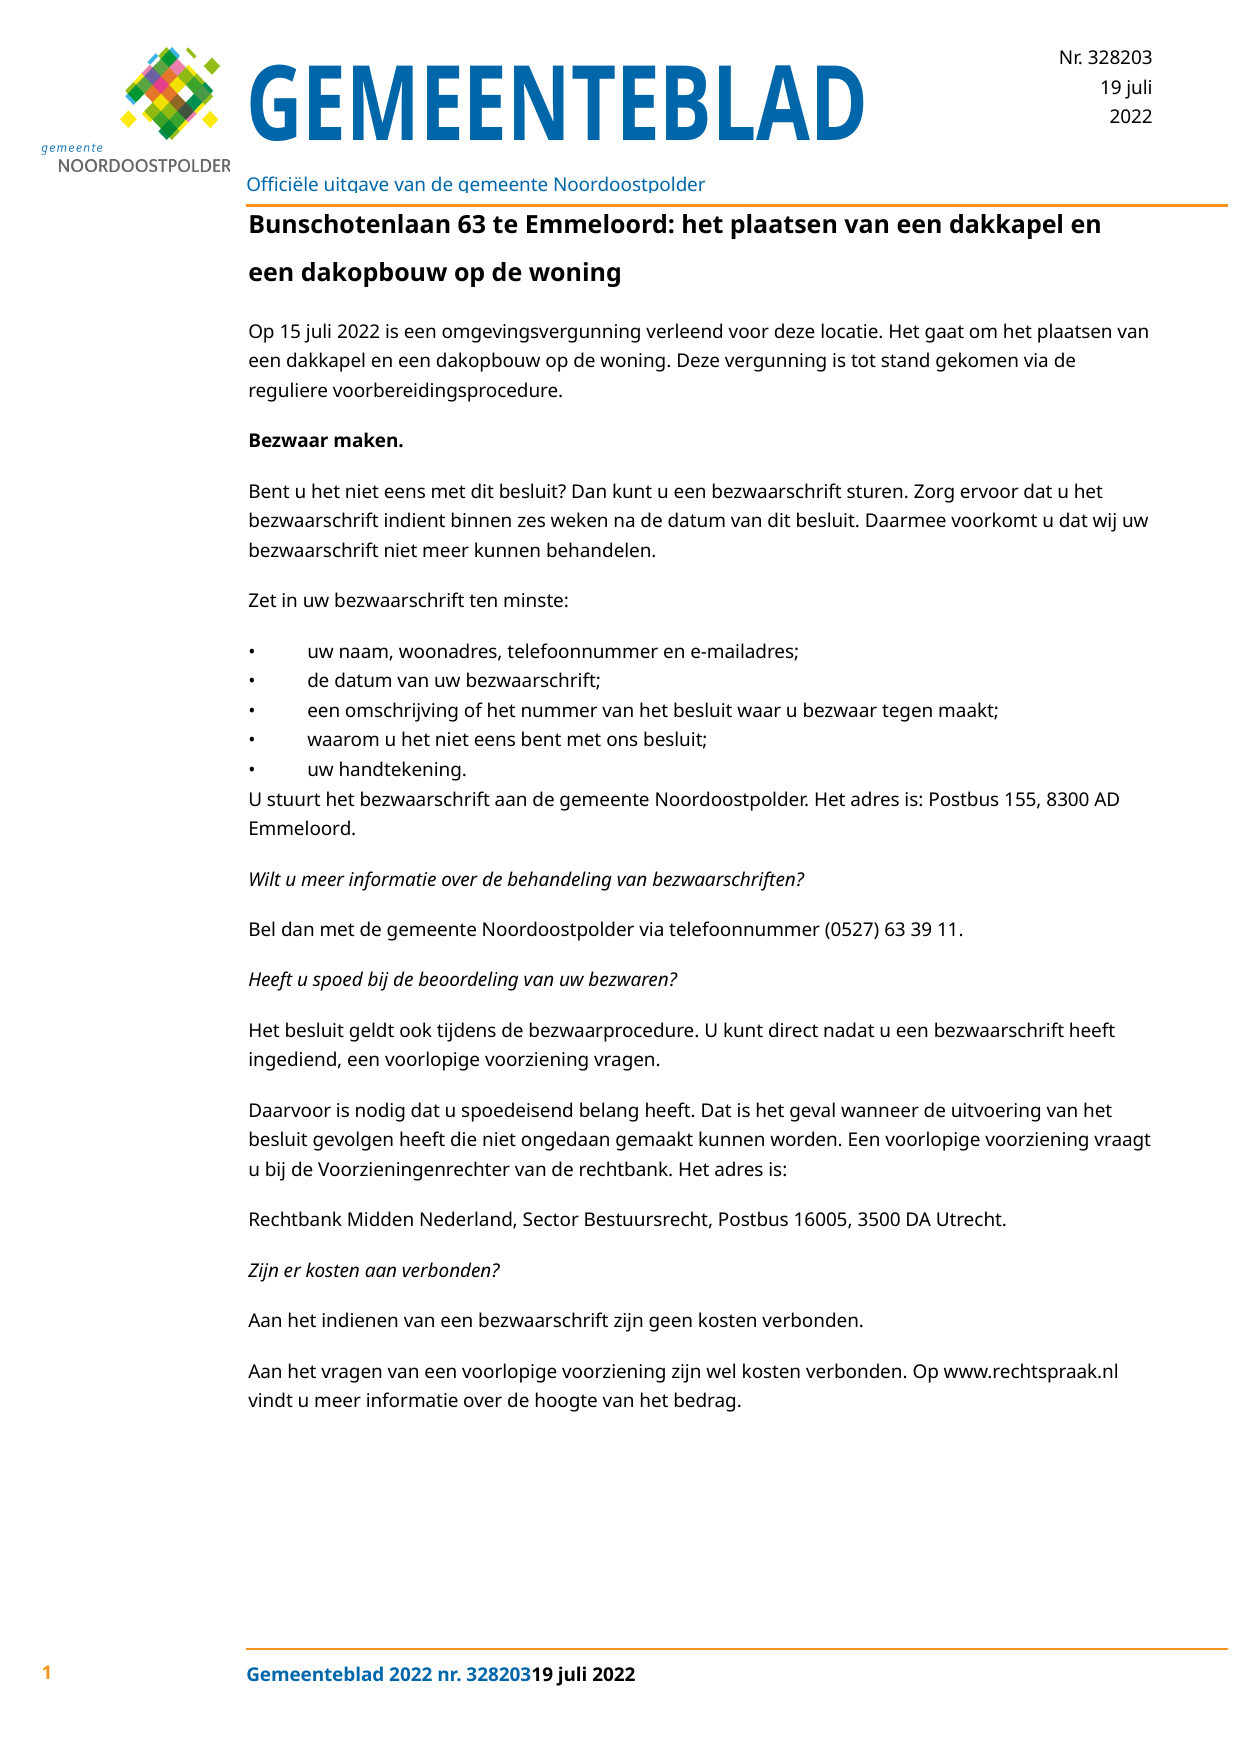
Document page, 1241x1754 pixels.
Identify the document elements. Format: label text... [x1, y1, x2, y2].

picture [41, 47, 231, 172]
text U stuurt het bezwaarschrift aan de gemeente Noordoostpolder. Het adres is: Postbus 155, 8300 AD Emmeloord. [248, 786, 1152, 841]
text Daarvoor is nodig dat u spoedeisend belang heeft. Dat is het geval wanneer de uitvoering van het besluit gevolgen heeft die niet ongedaan gemaakt kunnen worden. Een voorlopige voorziening vraagt u bij de Voorzieningenrechter van de rechtbank. Het adres is: [248, 1097, 1152, 1182]
text Het besluit geldt ook tijdens de bezwaarprocedure. U kunt direct nadat u een bezwaarschrift heeft ingediend, een voorlopige voorziening vragen. [248, 1017, 1152, 1072]
text Bezwaar maken. [248, 427, 1152, 453]
text Rechtbank Midden Nederland, Sector Bestuursrecht, Postbus 16005, 3500 DA Utrecht. [248, 1207, 1152, 1232]
text Heeft u spoed bij de beoordeling van uw bezwaren? [248, 967, 1152, 992]
text Wilt u meer informatie over de behandeling van bezwaarschriften? [248, 866, 1152, 892]
text Bunschotenlaan 63 te Emmeloord: het plaatsen van een dakkapel en een dakopbouw op de woning [248, 207, 1152, 288]
list de datum van uw bezwaarschrift; [248, 667, 1152, 693]
text Zet in uw bezwaarschrift ten minste: [248, 587, 1152, 613]
text Bent u het niet eens met dit besluit? Dan kunt u een bezwaarschrift sturen. Zorg ervoor dat u het bezwaarschrift indient binnen zes weken na de datum van dit besluit. Daarmee voorkomt u dat wij uw bezwaarschrift niet meer kunnen behandelen. [248, 478, 1152, 563]
list uw handtekening. [248, 756, 1152, 782]
text Aan het vragen van een voorlopige voorziening zijn wel kosten verbonden. Op www.rechtspraak.nl vindt u meer informatie over de hoogte van het bedrag. [248, 1358, 1152, 1413]
list uw naam, woonadres, telefoonnummer en e-mailadres; [248, 638, 1152, 664]
text Zijn er kosten aan verbonden? [248, 1257, 1152, 1283]
text Bel dan met de gemeente Noordoostpolder via telefoonnummer (0527) 63 39 11. [248, 916, 1152, 942]
text Op 15 juli 2022 is een omgevingsvergunning verleend voor deze locatie. Het gaat om het plaatsen van een dakkapel en een dakopbouw op de woning. Deze vergunning is tot stand gekomen via de reguliere voorbereidingsprocedure. [248, 318, 1152, 403]
text Aan het indienen van een bezwaarschrift zijn geen kosten verbonden. [248, 1307, 1152, 1333]
list een omschrijving of het nummer van het besluit waar u bezwaar tegen maakt; [248, 697, 1152, 723]
list waarom u het niet eens bent met ons besluit; [248, 727, 1152, 752]
